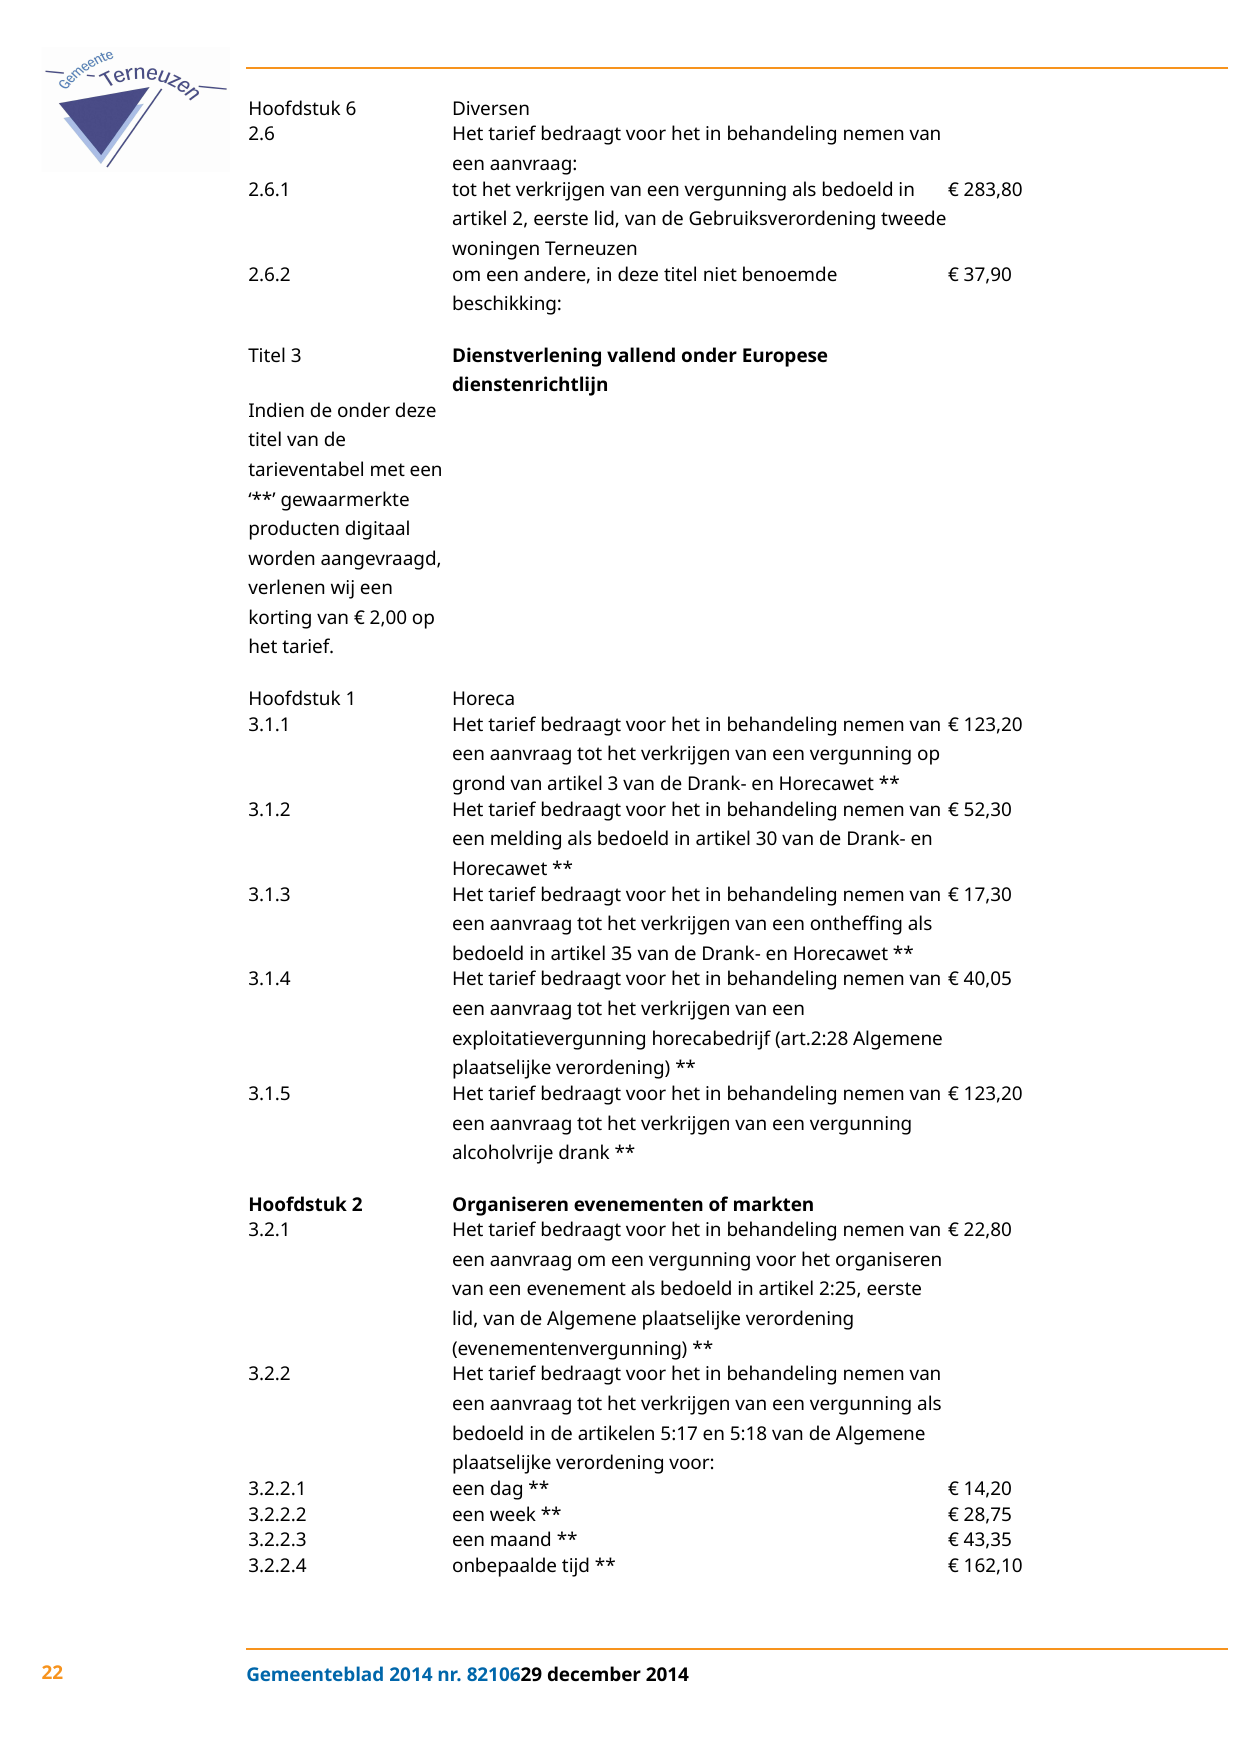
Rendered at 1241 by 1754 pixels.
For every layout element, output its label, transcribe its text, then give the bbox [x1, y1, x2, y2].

table_cell € 52,30 [948, 796, 1152, 881]
table_cell [948, 685, 1152, 711]
table_cell om een andere, in deze titel niet benoemde beschikking: [452, 261, 948, 316]
table_cell € 40,05 [948, 966, 1152, 1080]
table_cell [948, 95, 1152, 121]
table_cell 3.1.2 [248, 796, 452, 881]
table_cell € 123,20 [948, 1080, 1152, 1165]
table_cell [248, 316, 452, 342]
table_cell Dienstverlening vallend onder Europese dienstenrichtlijn [452, 342, 948, 397]
table_cell Titel 3 [248, 342, 452, 397]
table_cell € 22,80 [948, 1216, 1152, 1361]
table_cell Organiseren evenementen of markten [452, 1191, 948, 1216]
table_cell Het tarief bedraagt voor het in behandeling nemen van een aanvraag tot het verkrijgen van een exploitatievergunning horecabedrijf (art.2:28 Algemene plaatselijke verordening) ** [452, 966, 948, 1080]
table_cell [948, 342, 1152, 397]
table_cell [948, 1361, 1152, 1475]
table_cell 3.2.2.2 [248, 1501, 452, 1526]
table_cell Hoofdstuk 2 [248, 1191, 452, 1216]
table_cell 2.6 [248, 121, 452, 176]
table_cell Het tarief bedraagt voor het in behandeling nemen van een aanvraag tot het verkrijgen van een vergunning op grond van artikel 3 van de Drank- en Horecawet ** [452, 711, 948, 796]
table_cell 2.6.1 [248, 176, 452, 261]
table_cell 3.2.1 [248, 1216, 452, 1361]
table_cell een dag ** [452, 1475, 948, 1501]
table_cell [452, 660, 948, 685]
table_cell 3.2.2.3 [248, 1526, 452, 1552]
table_cell [452, 1578, 948, 1604]
table_cell onbepaalde tijd ** [452, 1552, 948, 1578]
table_cell [948, 1165, 1152, 1191]
table_cell € 17,30 [948, 881, 1152, 966]
table_cell 2.6.2 [248, 261, 452, 316]
table_cell Hoofdstuk 1 [248, 685, 452, 711]
table_cell 3.2.2 [248, 1361, 452, 1475]
table_cell [948, 316, 1152, 342]
table_cell [248, 660, 452, 685]
table_cell 3.2.2.1 [248, 1475, 452, 1501]
table_cell Het tarief bedraagt voor het in behandeling nemen van een aanvraag: [452, 121, 948, 176]
table_cell Het tarief bedraagt voor het in behandeling nemen van een aanvraag om een vergunning voor het organiseren van een evenement als bedoeld in artikel 2:25, eerste lid, van de Algemene plaatselijke verordening (evenementenvergunning) ** [452, 1216, 948, 1361]
table_cell Het tarief bedraagt voor het in behandeling nemen van een aanvraag tot het verkrijgen van een vergunning als bedoeld in de artikelen 5:17 en 5:18 van de Algemene plaatselijke verordening voor: [452, 1361, 948, 1475]
table_cell € 162,10 [948, 1552, 1152, 1578]
table_cell Diversen [452, 95, 948, 121]
table_cell 3.1.5 [248, 1080, 452, 1165]
table_cell tot het verkrijgen van een vergunning als bedoeld in artikel 2, eerste lid, van de Gebruiksverordening tweede woningen Terneuzen [452, 176, 948, 261]
table_cell 3.1.1 [248, 711, 452, 796]
table_cell € 123,20 [948, 711, 1152, 796]
table_cell € 43,35 [948, 1526, 1152, 1552]
table_cell € 14,20 [948, 1475, 1152, 1501]
table_cell € 283,80 [948, 176, 1152, 261]
table_cell 3.1.3 [248, 881, 452, 966]
table_cell Indien de onder deze titel van de tarieventabel met een ‘**’ gewaarmerkte producten digitaal worden aangevraagd, verlenen wij een korting van € 2,00 op het tarief. [248, 397, 452, 659]
table_cell [948, 1578, 1152, 1604]
table_cell € 28,75 [948, 1501, 1152, 1526]
table_cell 3.2.2.4 [248, 1552, 452, 1578]
table_cell [948, 1191, 1152, 1216]
table_cell Het tarief bedraagt voor het in behandeling nemen van een aanvraag tot het verkrijgen van een ontheffing als bedoeld in artikel 35 van de Drank- en Horecawet ** [452, 881, 948, 966]
table_cell 3.1.4 [248, 966, 452, 1080]
table_cell Het tarief bedraagt voor het in behandeling nemen van een aanvraag tot het verkrijgen van een vergunning alcoholvrije drank ** [452, 1080, 948, 1165]
table_cell Hoofdstuk 6 [248, 95, 452, 121]
table_cell [948, 121, 1152, 176]
table_cell Het tarief bedraagt voor het in behandeling nemen van een melding als bedoeld in artikel 30 van de Drank- en Horecawet ** [452, 796, 948, 881]
table_cell [452, 1165, 948, 1191]
table_cell [452, 316, 948, 342]
table_cell Horeca [452, 685, 948, 711]
table_cell € 37,90 [948, 261, 1152, 316]
table_cell een week ** [452, 1501, 948, 1526]
table_cell [248, 1165, 452, 1191]
table_cell een maand ** [452, 1526, 948, 1552]
table_cell [248, 1578, 452, 1604]
picture [41, 47, 231, 172]
